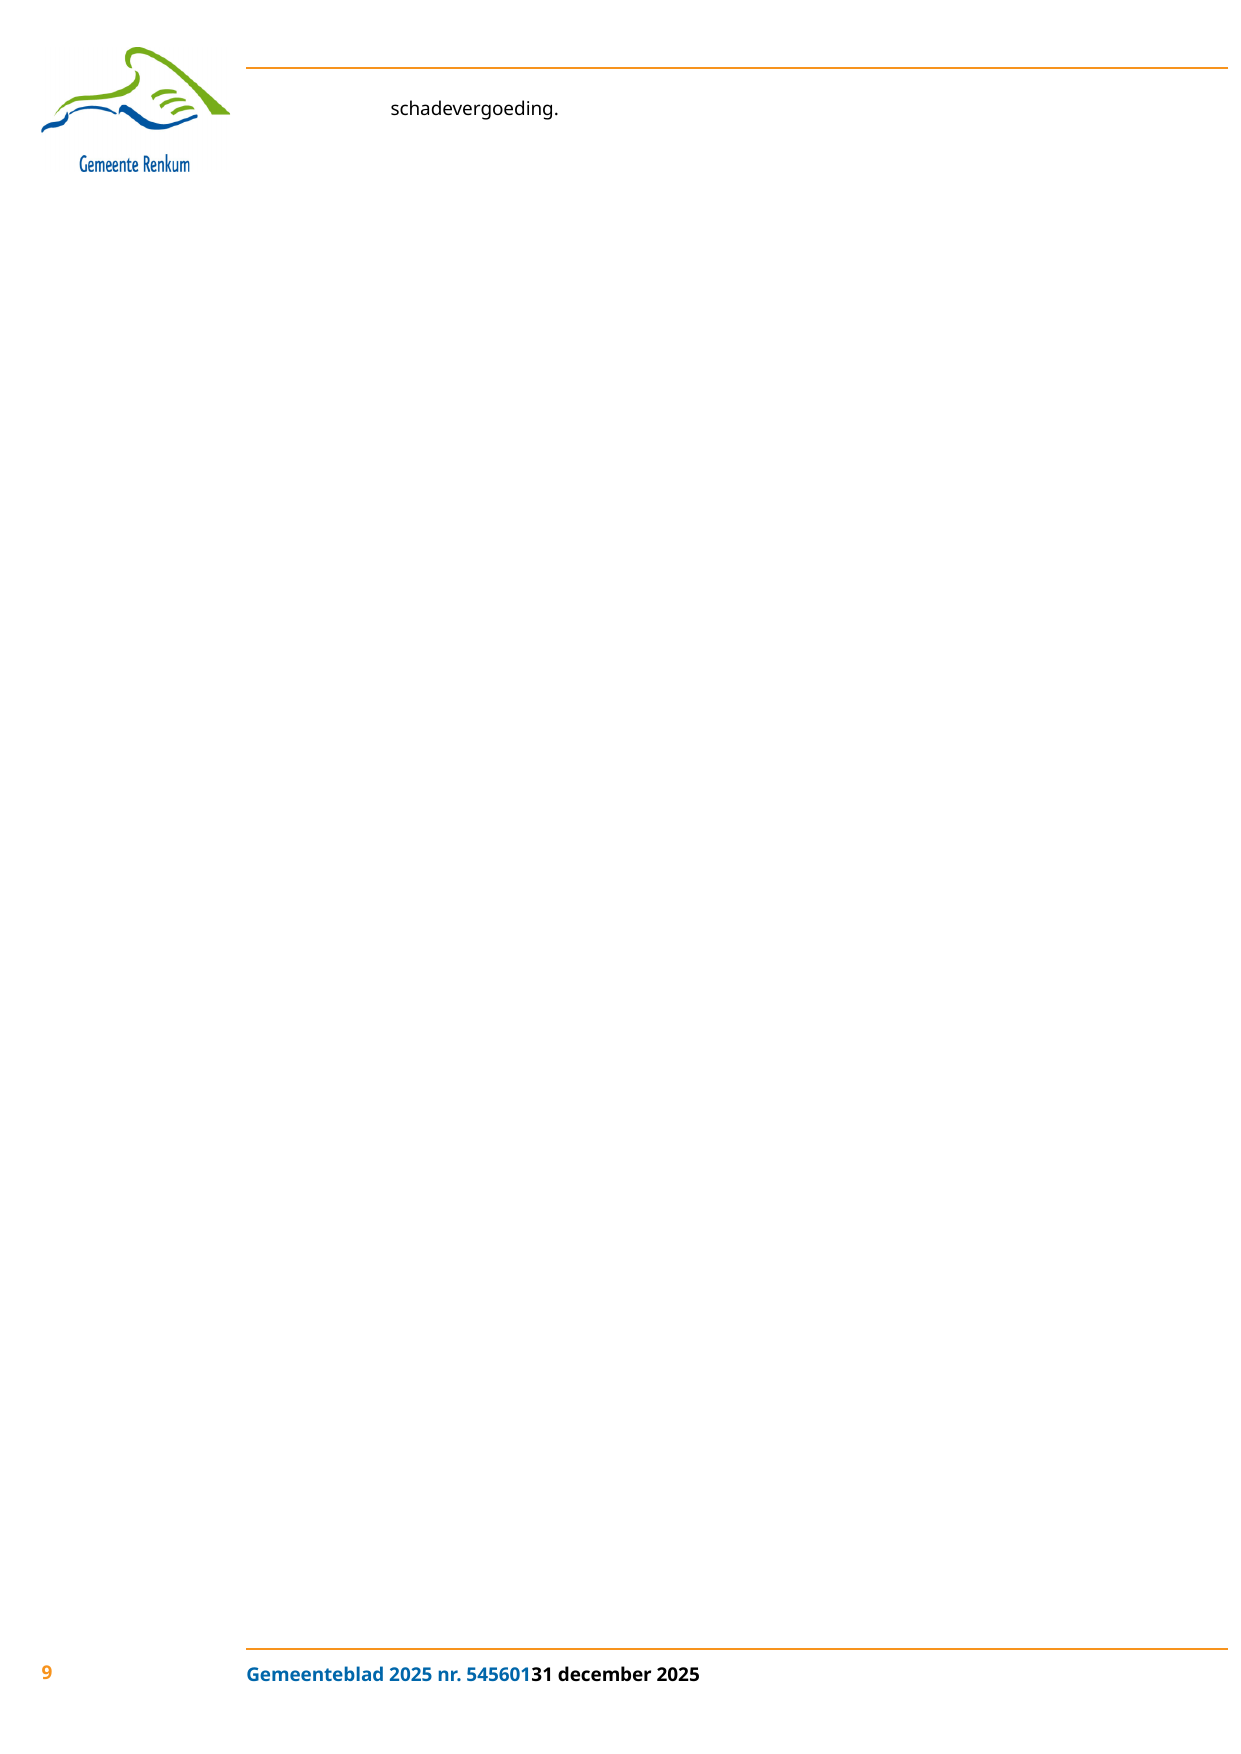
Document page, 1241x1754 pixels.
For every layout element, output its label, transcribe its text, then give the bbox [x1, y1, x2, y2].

picture [41, 47, 231, 172]
table_cell [570, 95, 718, 121]
table_cell [1003, 95, 1152, 121]
table_cell [861, 95, 1003, 121]
table_cell [248, 95, 390, 121]
table_cell schadevergoeding. [390, 95, 570, 121]
table_cell [718, 95, 861, 121]
